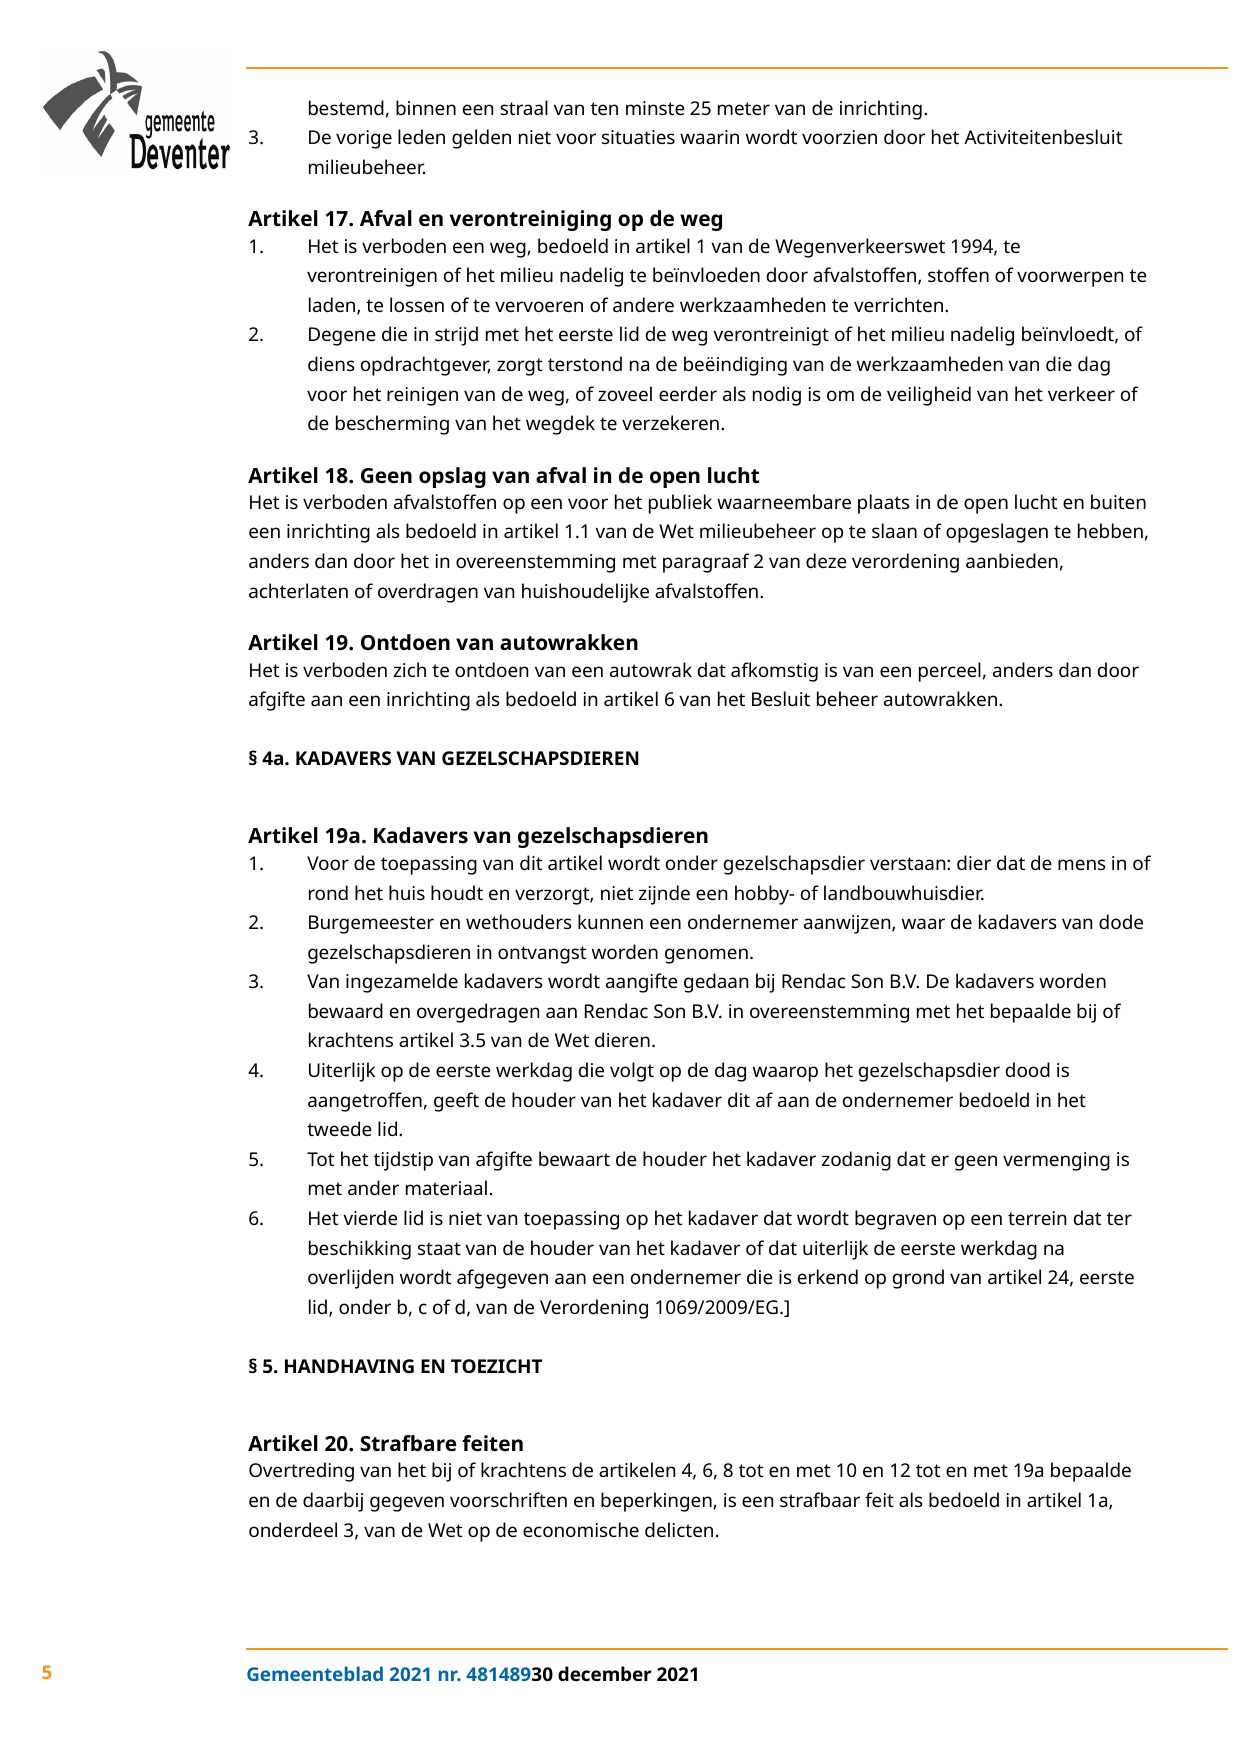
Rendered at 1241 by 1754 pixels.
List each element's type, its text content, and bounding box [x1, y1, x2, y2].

list Tot het tijdstip van afgifte bewaart de houder het kadaver zodanig dat er geen vermenging is met ander materiaal. [248, 1146, 1152, 1201]
text Artikel 17. Afval en verontreiniging op de weg [248, 204, 1152, 233]
text § 5. HANDHAVING EN TOEZICHT [248, 1353, 1152, 1379]
text Artikel 18. Geen opslag van afval in de open lucht [248, 461, 1152, 489]
text Artikel 19a. Kadavers van gezelschapsdieren [248, 822, 1152, 850]
text Overtreding van het bij of krachtens de artikelen 4, 6, 8 tot en met 10 en 12 tot en met 19a bepaalde en de daarbij gegeven voorschriften en beperkingen, is een strafbaar feit als bedoeld in artikel 1a, onderdeel 3, van de Wet op de economische delicten. [248, 1458, 1152, 1542]
list Het is verboden een weg, bedoeld in artikel 1 van de Wegenverkeerswet 1994, te verontreinigen of het milieu nadelig te beïnvloeden door afvalstoffen, stoffen of voorwerpen te laden, te lossen of te vervoeren of andere werkzaamheden te verrichten. [248, 233, 1152, 318]
text § 4a. KADAVERS VAN GEZELSCHAPSDIEREN [248, 746, 1152, 771]
list Voor de toepassing van dit artikel wordt onder gezelschapsdier verstaan: dier dat de mens in of rond het huis houdt en verzorgt, niet zijnde een hobby- of landbouwhuisdier. [248, 850, 1152, 905]
list Het vierde lid is niet van toepassing op het kadaver dat wordt begraven op een terrein dat ter beschikking staat van de houder van het kadaver of dat uiterlijk de eerste werkdag na overlijden wordt afgegeven aan een ondernemer die is erkend op grond van artikel 24, eerste lid, onder b, c of d, van de Verordening 1069/2009/EG.] [248, 1205, 1152, 1319]
text Het is verboden afvalstoffen op een voor het publiek waarneembare plaats in de open lucht en buiten een inrichting als bedoeld in artikel 1.1 van de Wet milieubeheer op te slaan of opgeslagen te hebben, anders dan door het in overeenstemming met paragraaf 2 van deze verordening aanbieden, achterlaten of overdragen van huishoudelijke afvalstoffen. [248, 489, 1152, 604]
list bestemd, binnen een straal van ten minste 25 meter van de inrichting. [248, 95, 1152, 121]
list Van ingezamelde kadavers wordt aangifte gedaan bij Rendac Son B.V. De kadavers worden bewaard en overgedragen aan Rendac Son B.V. in overeenstemming met het bepaalde bij of krachtens artikel 3.5 van de Wet dieren. [248, 968, 1152, 1053]
list Degene die in strijd met het eerste lid de weg verontreinigt of het milieu nadelig beïnvloedt, of diens opdrachtgever, zorgt terstond na de beëindiging van de werkzaamheden van die dag voor het reinigen van de weg, of zoveel eerder als nodig is om de veiligheid van het verkeer of de bescherming van het wegdek te verzekeren. [248, 322, 1152, 436]
list De vorige leden gelden niet voor situaties waarin wordt voorzien door het Activiteitenbesluit milieubeheer. [248, 124, 1152, 180]
text Artikel 19. Ontdoen van autowrakken [248, 628, 1152, 657]
text Artikel 20. Strafbare feiten [248, 1429, 1152, 1458]
text Het is verboden zich te ontdoen van een autowrak dat afkomstig is van een perceel, anders dan door afgifte aan een inrichting als bedoeld in artikel 6 van het Besluit beheer autowrakken. [248, 657, 1152, 712]
picture [41, 47, 231, 172]
list Uiterlijk op de eerste werkdag die volgt op de dag waarop het gezelschapsdier dood is aangetroffen, geeft de houder van het kadaver dit af aan de ondernemer bedoeld in het tweede lid. [248, 1057, 1152, 1142]
list Burgemeester en wethouders kunnen een ondernemer aanwijzen, waar de kadavers van dode gezelschapsdieren in ontvangst worden genomen. [248, 909, 1152, 964]
